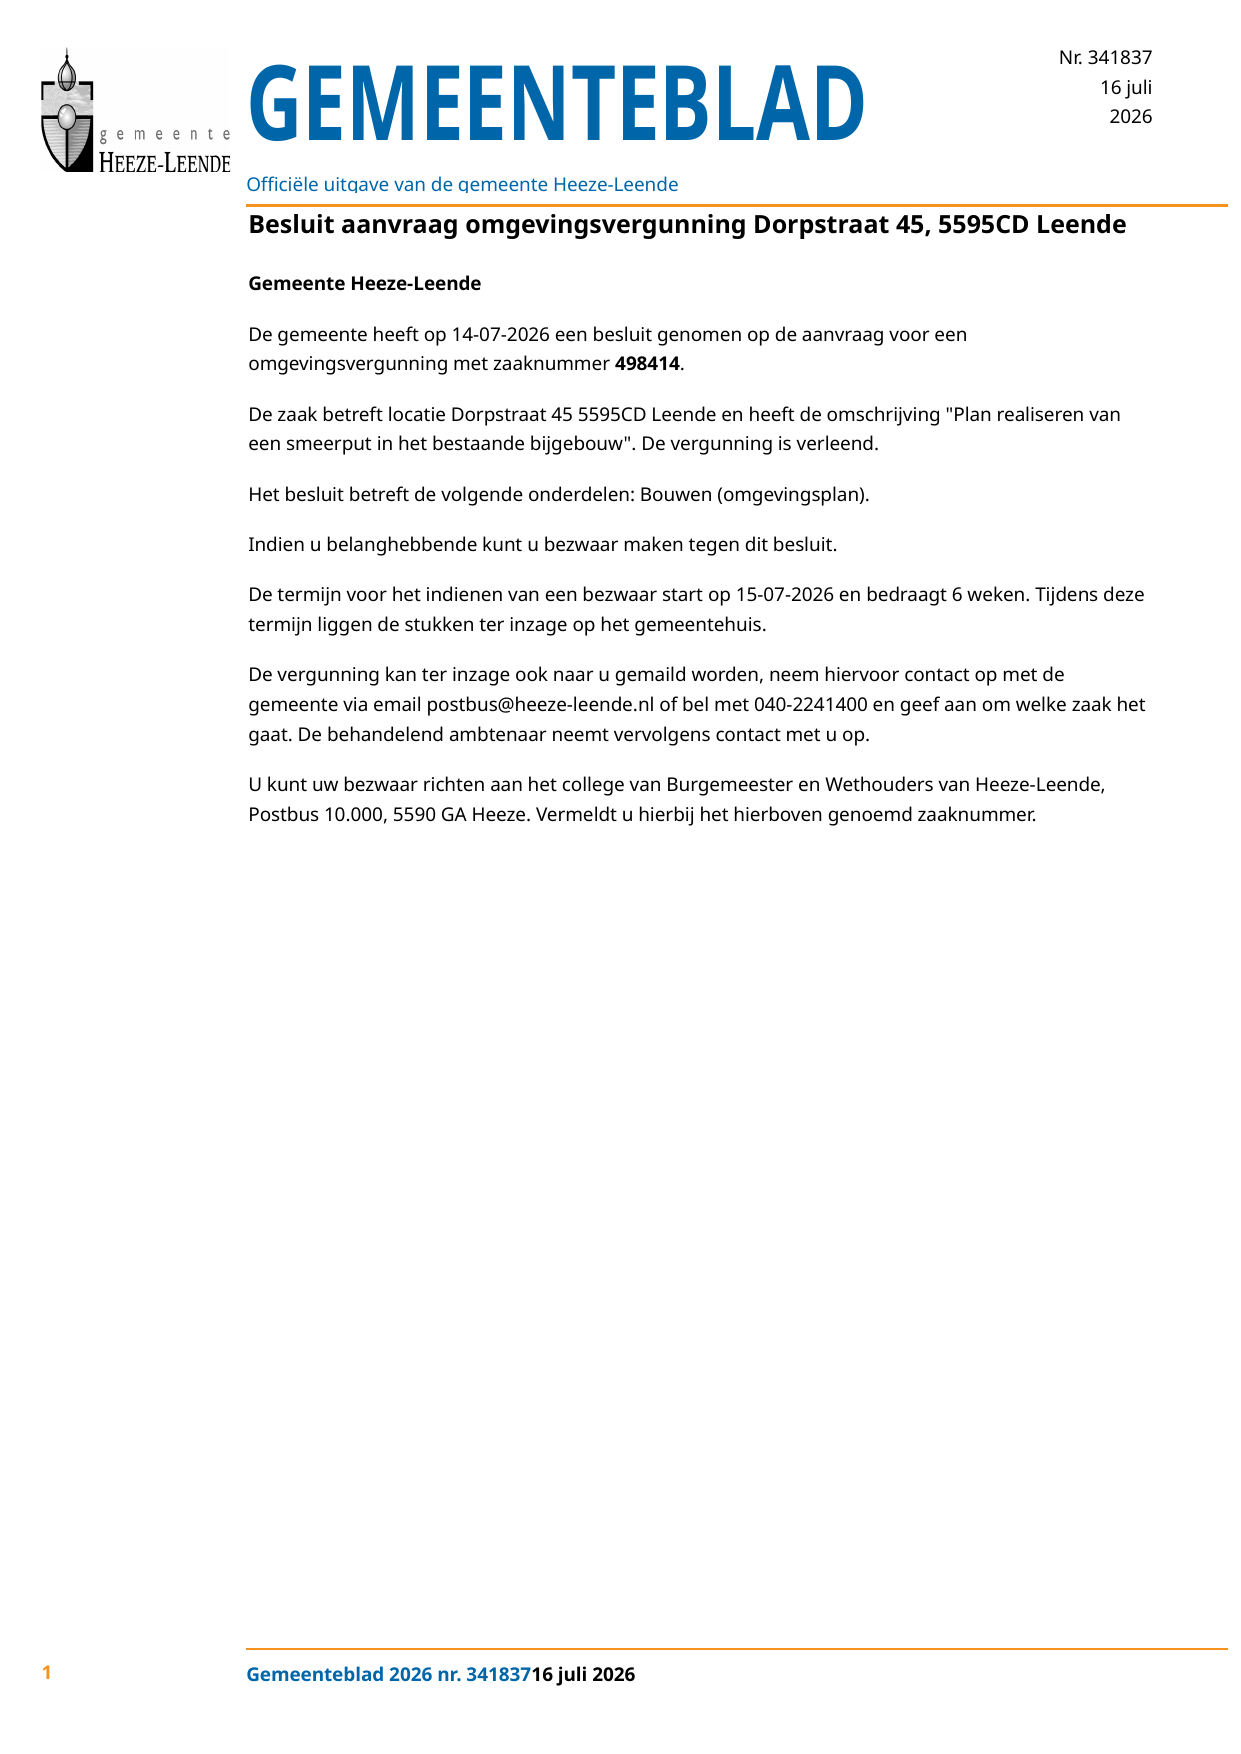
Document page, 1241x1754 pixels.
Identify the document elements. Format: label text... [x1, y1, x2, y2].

text U kunt uw bezwaar richten aan het college van Burgemeester en Wethouders van Heeze-Leende, Postbus 10.000, 5590 GA Heeze. Vermeldt u hierbij het hierboven genoemd zaaknummer. [248, 771, 1152, 826]
text Indien u belanghebbende kunt u bezwaar maken tegen dit besluit. [248, 531, 1152, 557]
picture [41, 47, 231, 172]
text Gemeente Heeze-Leende [248, 270, 1152, 296]
text Het besluit betreft de volgende onderdelen: Bouwen (omgevingsplan). [248, 481, 1152, 506]
text De zaak betreft locatie Dorpstraat 45 5595CD Leende en heeft de omschrijving "Plan realiseren van een smeerput in het bestaande bijgebouw". De vergunning is verleend. [248, 401, 1152, 456]
text De gemeente heeft op 14-07-2026 een besluit genomen op de aanvraag voor een omgevingsvergunning met zaaknummer 498414. [248, 321, 1152, 376]
text De vergunning kan ter inzage ook naar u gemaild worden, neem hiervoor contact op met de gemeente via email postbus@heeze-leende.nl of bel met 040-2241400 en geef aan om welke zaak het gaat. De behandelend ambtenaar neemt vervolgens contact met u op. [248, 662, 1152, 746]
text De termijn voor het indienen van een bezwaar start op 15-07-2026 en bedraagt 6 weken. Tijdens deze termijn liggen de stukken ter inzage op het gemeentehuis. [248, 582, 1152, 637]
text Besluit aanvraag omgevingsvergunning Dorpstraat 45, 5595CD Leende [248, 207, 1152, 241]
